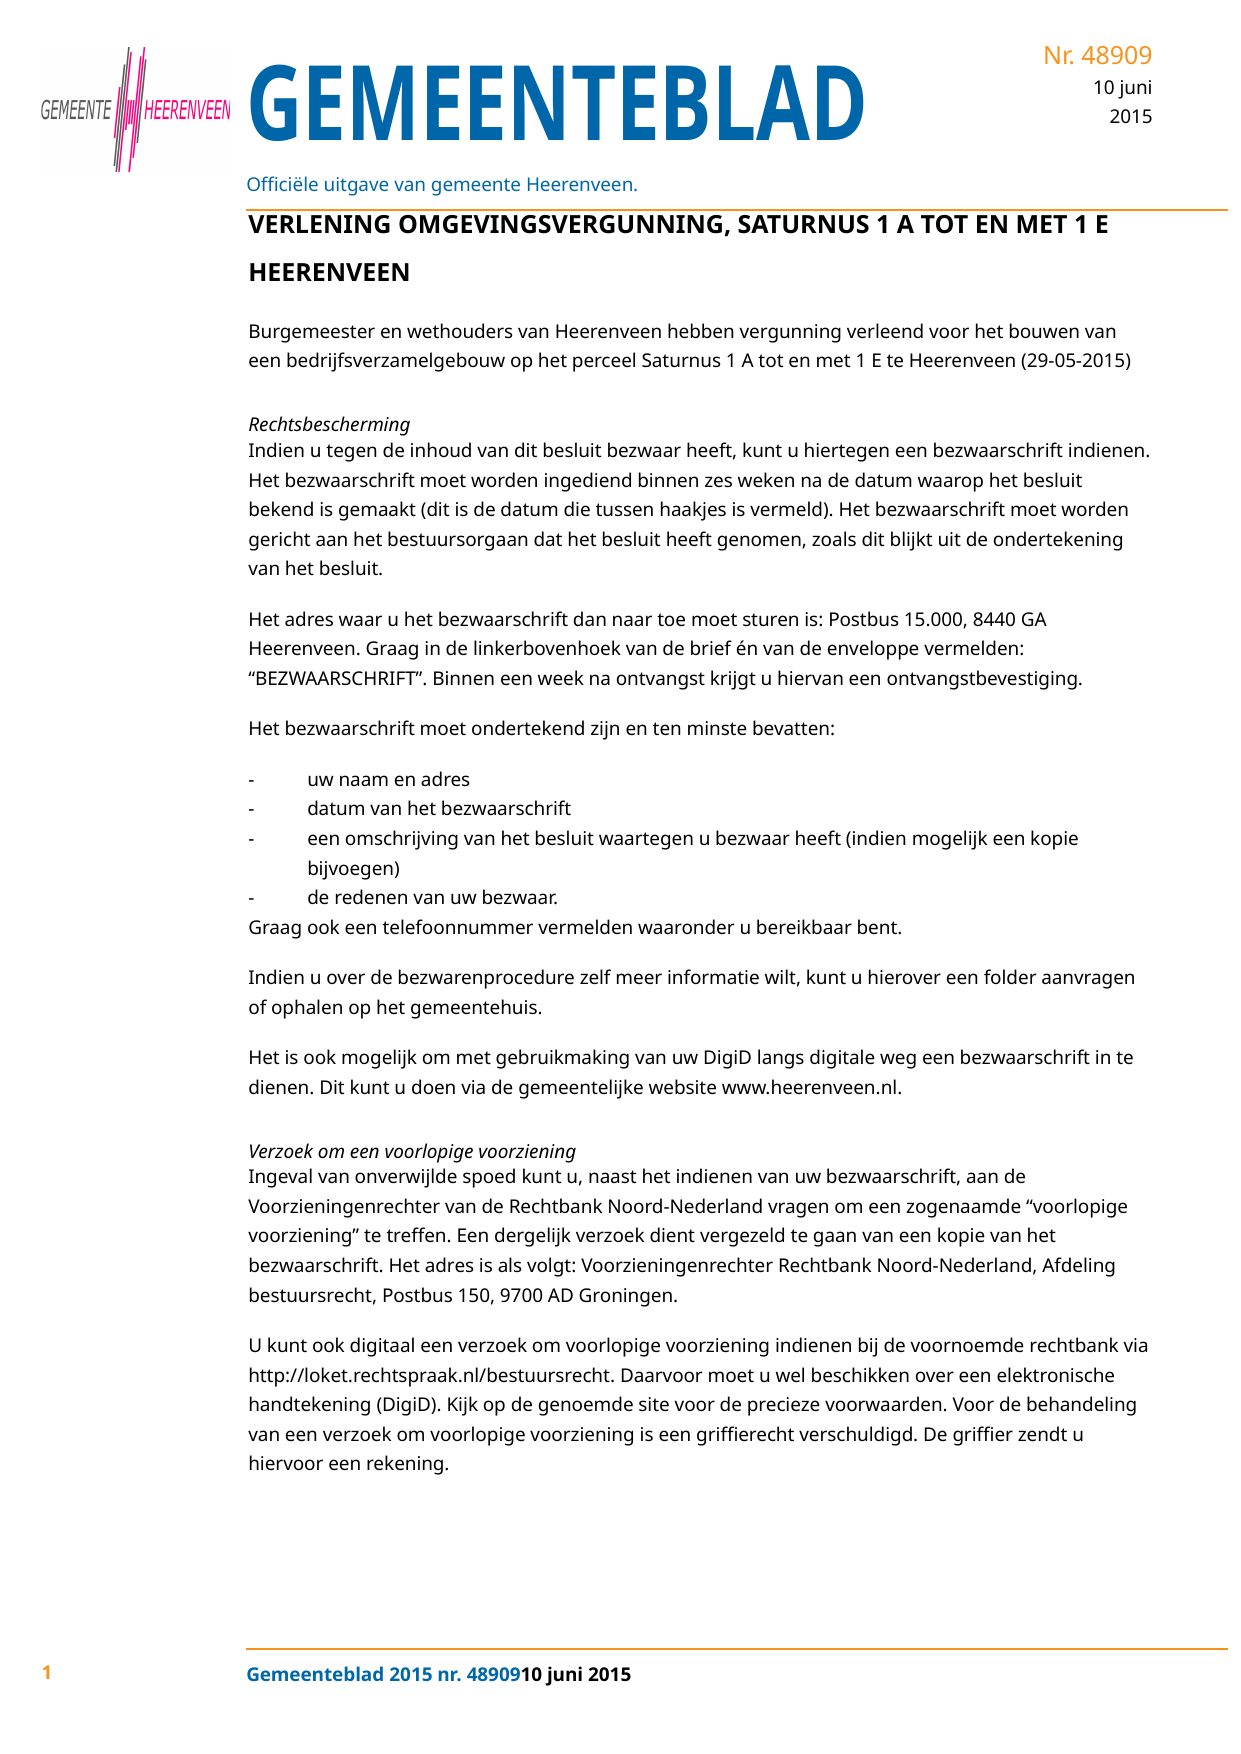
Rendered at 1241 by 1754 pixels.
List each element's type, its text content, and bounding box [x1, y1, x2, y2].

text Indien u over de bezwarenprocedure zelf meer informatie wilt, kunt u hierover een folder aanvragen of ophalen op het gemeentehuis. [248, 964, 1152, 1019]
text VERLENING OMGEVINGSVERGUNNING, SATURNUS 1 A TOT EN MET 1 E HEERENVEEN [248, 211, 1152, 288]
text Verzoek om een voorlopige voorziening [248, 1138, 1152, 1163]
list uw naam en adres [248, 766, 1152, 792]
text Rechtsbescherming [248, 411, 1152, 437]
text Het is ook mogelijk om met gebruikmaking van uw DigiD langs digitale weg een bezwaarschrift in te dienen. Dit kunt u doen via de gemeentelijke website www.heerenveen.nl. [248, 1044, 1152, 1099]
text Graag ook een telefoonnummer vermelden waaronder u bereikbaar bent. [248, 914, 1152, 939]
text Burgemeester en wethouders van Heerenveen hebben vergunning verleend voor het bouwen van een bedrijfsverzamelgebouw op het perceel Saturnus 1 A tot en met 1 E te Heerenveen (29-05-2015) [248, 318, 1152, 373]
text Ingeval van onverwijlde spoed kunt u, naast het indienen van uw bezwaarschrift, aan de Voorzieningenrechter van de Rechtbank Noord-Nederland vragen om een zogenaamde “voorlopige voorziening” te treffen. Een dergelijk verzoek dient vergezeld te gaan van een kopie van het bezwaarschrift. Het adres is als volgt: Voorzieningenrechter Rechtbank Noord-Nederland, Afdeling bestuursrecht, Postbus 150, 9700 AD Groningen. [248, 1163, 1152, 1308]
list een omschrijving van het besluit waartegen u bezwaar heeft (indien mogelijk een kopie bijvoegen) [248, 825, 1152, 880]
text U kunt ook digitaal een verzoek om voorlopige voorziening indienen bij de voornoemde rechtbank via http://loket.rechtspraak.nl/bestuursrecht. Daarvoor moet u wel beschikken over een elektronische handtekening (DigiD). Kijk op de genoemde site voor de precieze voorwaarden. Voor de behandeling van een verzoek om voorlopige voorziening is een griffierecht verschuldigd. De griffier zendt u hiervoor een rekening. [248, 1332, 1152, 1476]
list datum van het bezwaarschrift [248, 796, 1152, 821]
picture [41, 47, 231, 172]
text Het adres waar u het bezwaarschrift dan naar toe moet sturen is: Postbus 15.000, 8440 GA Heerenveen. Graag in de linkerbovenhoek van de brief én van de enveloppe vermelden: “BEZWAARSCHRIFT”. Binnen een week na ontvangst krijgt u hiervan een ontvangstbevestiging. [248, 606, 1152, 691]
text Het bezwaarschrift moet ondertekend zijn en ten minste bevatten: [248, 716, 1152, 741]
list de redenen van uw bezwaar. [248, 884, 1152, 910]
text Indien u tegen de inhoud van dit besluit bezwaar heeft, kunt u hiertegen een bezwaarschrift indienen. Het bezwaarschrift moet worden ingediend binnen zes weken na de datum waarop het besluit bekend is gemaakt (dit is de datum die tussen haakjes is vermeld). Het bezwaarschrift moet worden gericht aan het bestuursorgaan dat het besluit heeft genomen, zoals dit blijkt uit de ondertekening van het besluit. [248, 437, 1152, 581]
